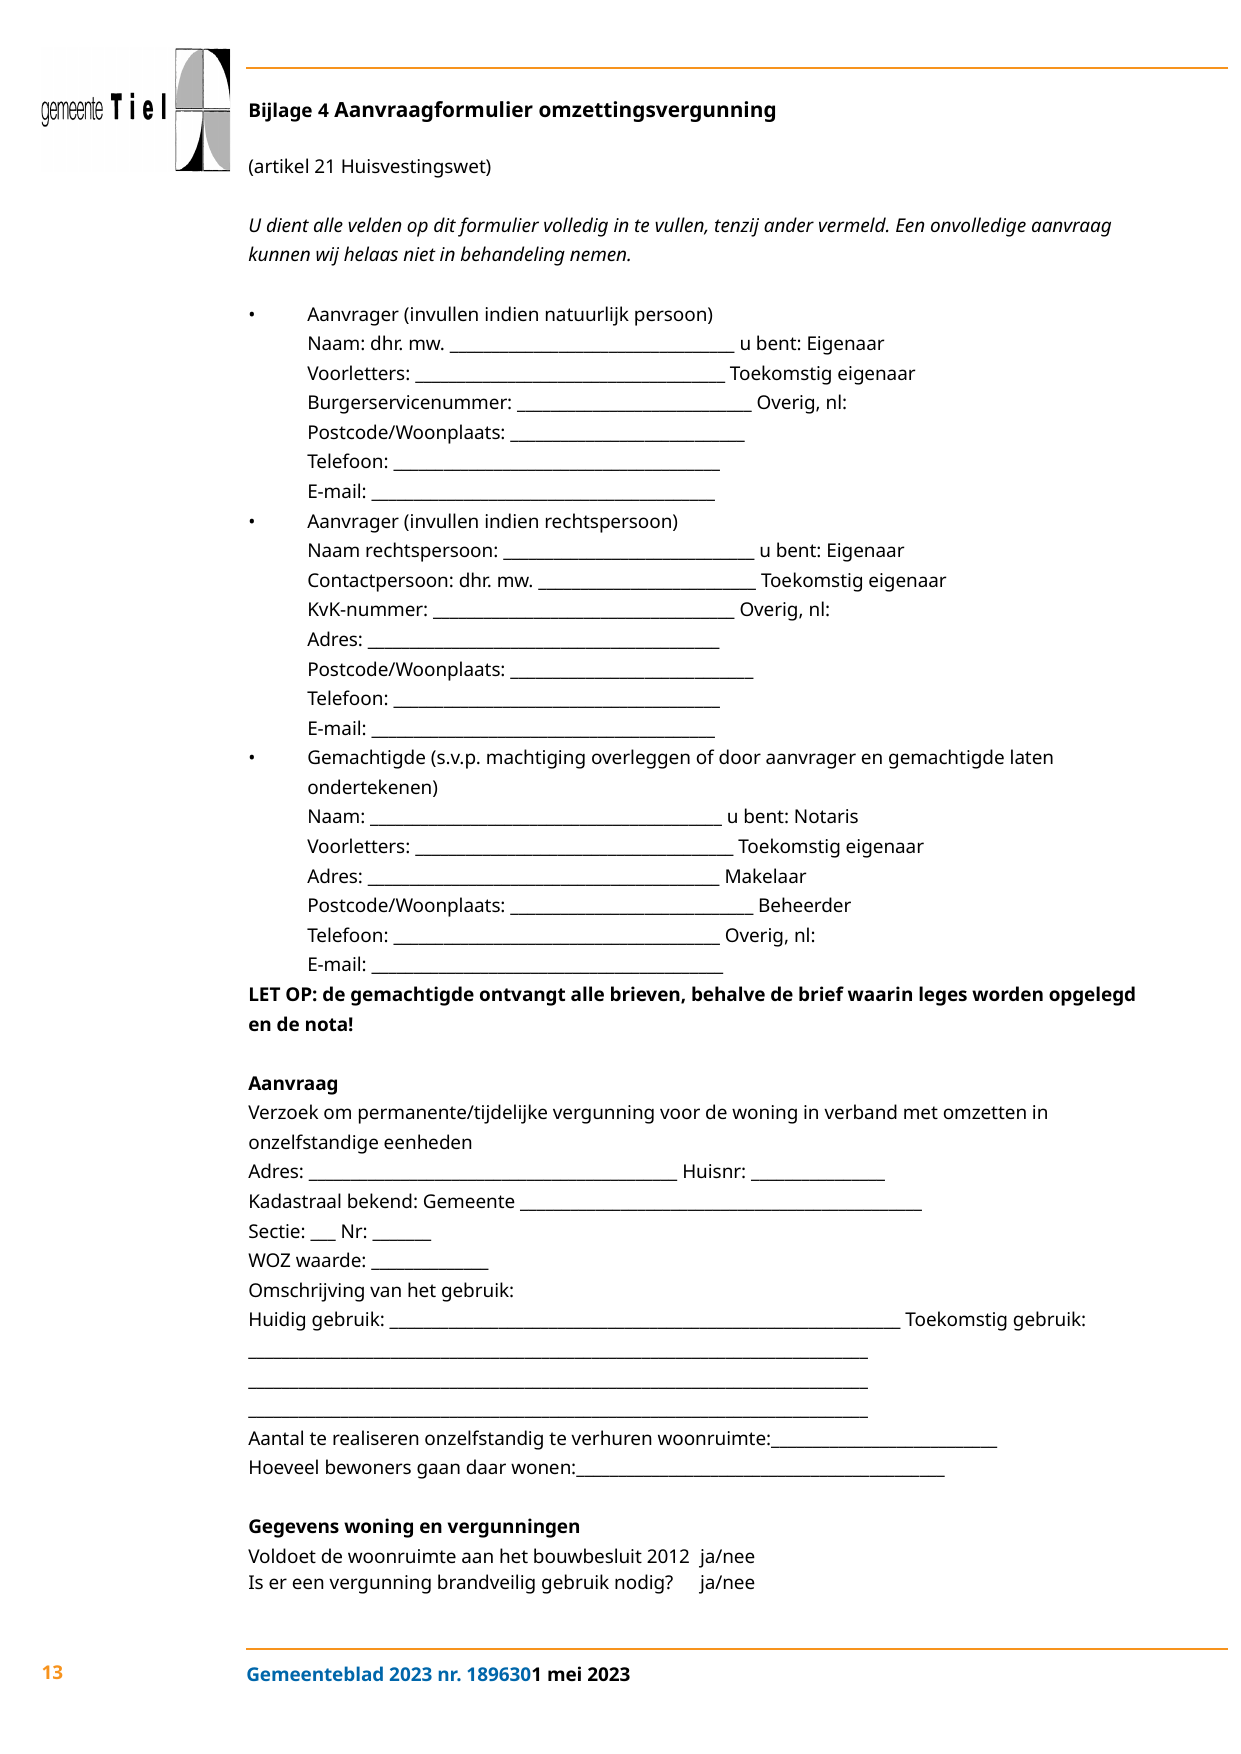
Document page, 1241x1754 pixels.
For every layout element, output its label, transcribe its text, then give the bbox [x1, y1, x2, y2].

text Verzoek om permanente/tijdelijke vergunning voor de woning in verband met omzetten in onzelfstandige eenheden [248, 1099, 1152, 1155]
text LET OP: de gemachtigde ontvangt alle brieven, behalve de brief waarin leges worden opgelegd en de nota! [248, 981, 1152, 1037]
text __________________________________________________________________________ __________________________________________________________________________ [248, 1366, 1152, 1421]
text U dient alle velden op dit formulier volledig in te vullen, tenzij ander vermeld. Een onvolledige aanvraag kunnen wij helaas niet in behandeling nemen. [248, 212, 1152, 267]
list Telefoon: _______________________________________ [248, 449, 1152, 474]
list E-mail: _________________________________________ [248, 715, 1152, 741]
list Contactpersoon: dhr. mw. __________________________ Toekomstig eigenaar [248, 567, 1152, 593]
text Aantal te realiseren onzelfstandig te verhuren woonruimte:___________________________ [248, 1425, 1152, 1451]
text Gegevens woning en vergunningen [248, 1514, 1152, 1539]
list KvK-nummer: ____________________________________ Overig, nl: [248, 597, 1152, 622]
list Adres: __________________________________________ [248, 626, 1152, 652]
list Postcode/Woonplaats: _____________________________ [248, 656, 1152, 682]
list Gemachtigde (s.v.p. machtiging overleggen of door aanvrager en gemachtigde laten ondertekenen) [248, 744, 1152, 800]
list Voorletters: ______________________________________ Toekomstig eigenaar [248, 833, 1152, 859]
table_cell Is er een vergunning brandveilig gebruik nodig? [248, 1569, 700, 1595]
list Naam: __________________________________________ u bent: Notaris [248, 804, 1152, 829]
list Voorletters: _____________________________________ Toekomstig eigenaar [248, 360, 1152, 386]
picture [41, 47, 231, 172]
table_header ja/nee [700, 1544, 1152, 1569]
list Telefoon: _______________________________________ Overig, nl: [248, 922, 1152, 948]
list E-mail: _________________________________________ [248, 478, 1152, 504]
text Hoeveel bewoners gaan daar wonen:____________________________________________ [248, 1454, 1152, 1480]
list Naam: dhr. mw. __________________________________ u bent: Eigenaar [248, 330, 1152, 356]
list Postcode/Woonplaats: ____________________________ [248, 419, 1152, 445]
list Aanvrager (invullen indien rechtspersoon) [248, 508, 1152, 534]
text Adres: ____________________________________________ Huisnr: ________________ [248, 1159, 1152, 1184]
list Postcode/Woonplaats: _____________________________ Beheerder [248, 892, 1152, 918]
list Adres: __________________________________________ Makelaar [248, 863, 1152, 889]
list Telefoon: _______________________________________ [248, 685, 1152, 711]
text Omschrijving van het gebruik: [248, 1277, 1152, 1303]
list Naam rechtspersoon: ______________________________ u bent: Eigenaar [248, 537, 1152, 563]
text (artikel 21 Huisvestingswet) [248, 153, 1152, 179]
list Burgerservicenummer: ____________________________ Overig, nl: [248, 389, 1152, 415]
text Aanvraag [248, 1070, 1152, 1096]
list E-mail: __________________________________________ [248, 952, 1152, 977]
text Bijlage 4 Aanvraagformulier omzettingsvergunning [248, 95, 1152, 123]
table_cell ja/nee [700, 1569, 1152, 1595]
text WOZ waarde: ______________ [248, 1247, 1152, 1273]
text Huidig gebruik: _____________________________________________________________ Toekomstig gebruik: __________________________________________________________________________ [248, 1307, 1152, 1362]
text Sectie: ___ Nr: _______ [248, 1218, 1152, 1244]
text Kadastraal bekend: Gemeente ________________________________________________ [248, 1188, 1152, 1214]
list Aanvrager (invullen indien natuurlijk persoon) [248, 301, 1152, 327]
table_header Voldoet de woonruimte aan het bouwbesluit 2012 [248, 1544, 700, 1569]
